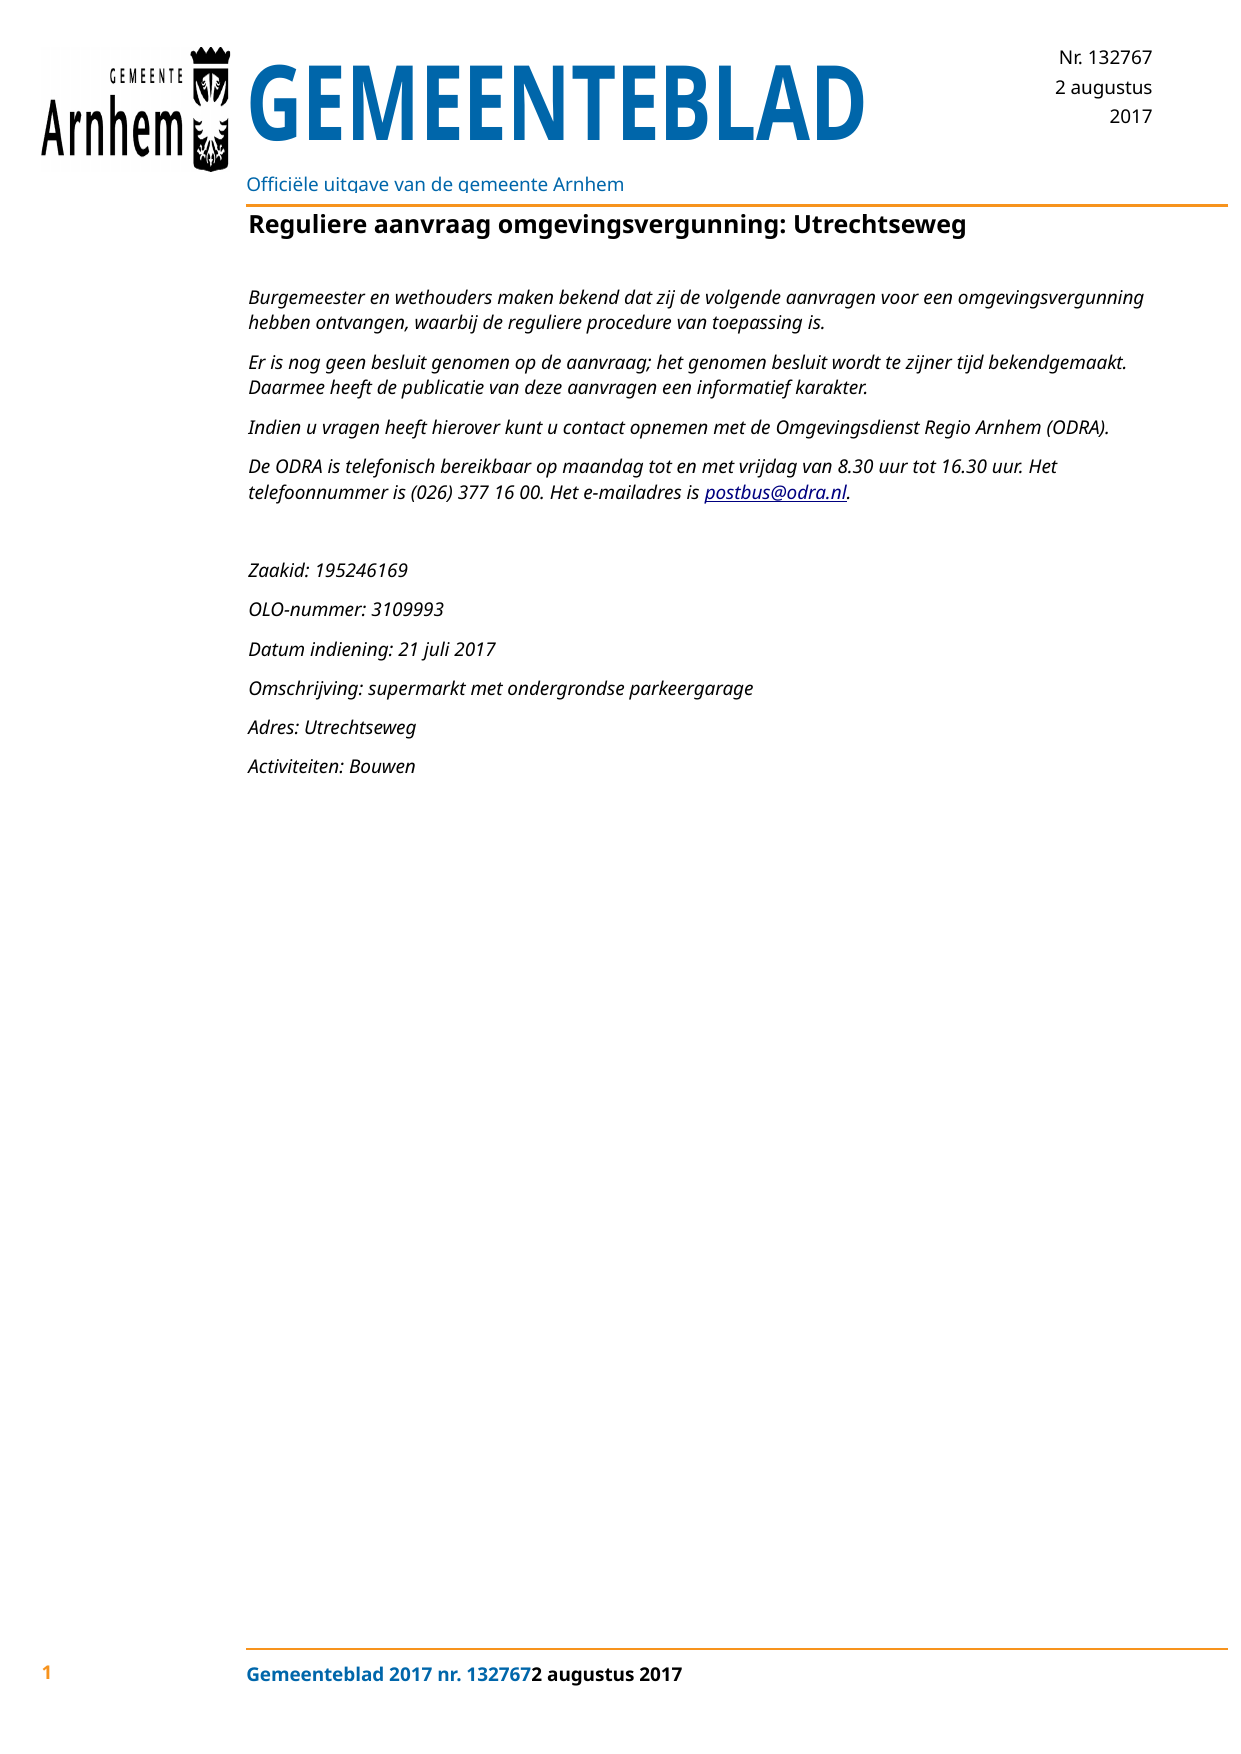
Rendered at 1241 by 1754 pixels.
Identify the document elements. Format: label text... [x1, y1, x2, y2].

text OLO-nummer: 3109993 [248, 597, 1152, 622]
text Adres: Utrechtseweg [248, 714, 1152, 740]
text Zaakid: 195246169 [248, 557, 1152, 583]
text Reguliere aanvraag omgevingsvergunning: Utrechtseweg [248, 207, 1152, 241]
picture [41, 47, 231, 172]
text Omschrijving: supermarkt met ondergrondse parkeergarage [248, 675, 1152, 701]
text De ODRA is telefonisch bereikbaar op maandag tot en met vrijdag van 8.30 uur tot 16.30 uur. Het telefoonnummer is (026) 377 16 00. Het e-mailadres is postbus@odra.nl. [248, 453, 1152, 504]
text Er is nog geen besluit genomen op de aanvraag; het genomen besluit wordt te zijner tijd bekendgemaakt. Daarmee heeft de publicatie van deze aanvragen een informatief karakter. [248, 349, 1152, 400]
text Burgemeester en wethouders maken bekend dat zij de volgende aanvragen voor een omgevingsvergunning hebben ontvangen, waarbij de reguliere procedure van toepassing is. [248, 284, 1152, 335]
text Indien u vragen heeft hierover kunt u contact opnemen met de Omgevingsdienst Regio Arnhem (ODRA). [248, 414, 1152, 439]
text Activiteiten: Bouwen [248, 754, 1152, 779]
text Datum indiening: 21 juli 2017 [248, 636, 1152, 662]
